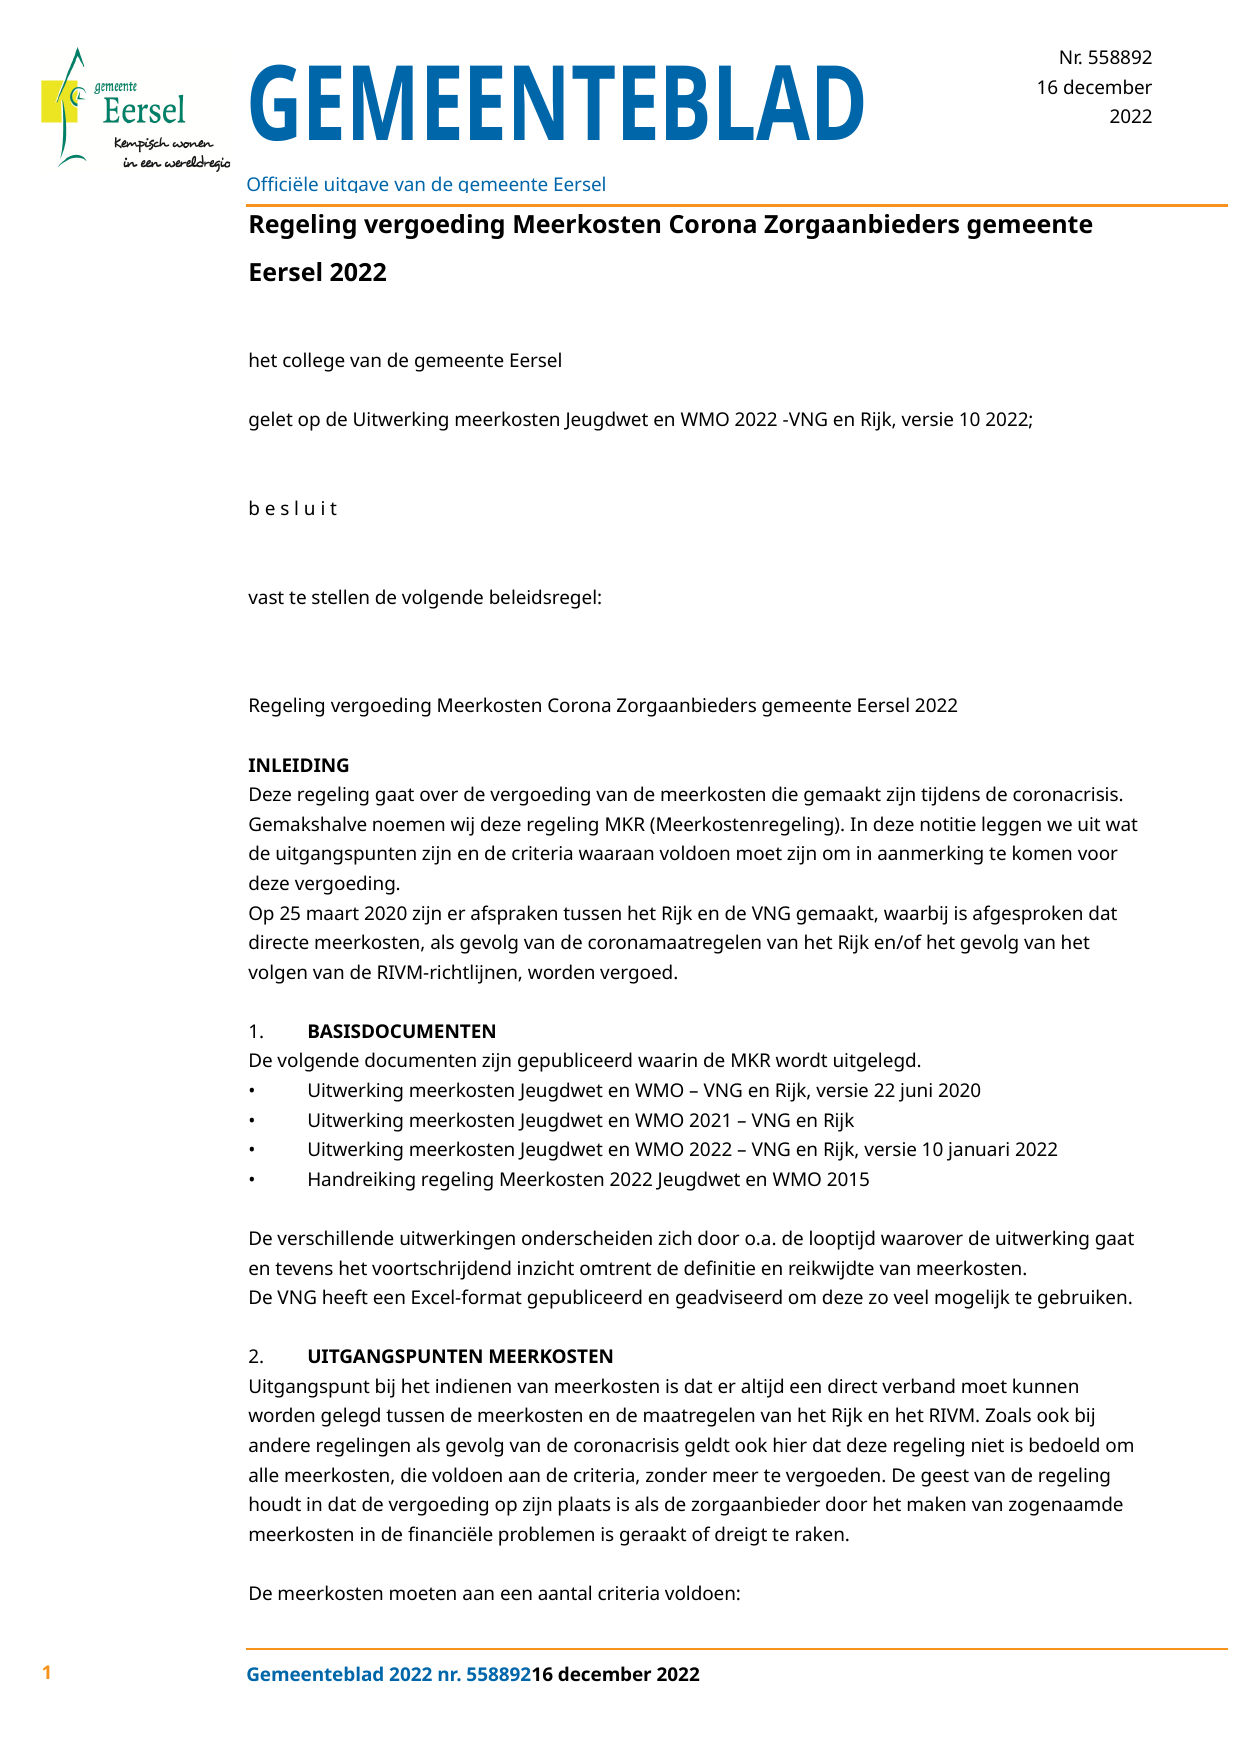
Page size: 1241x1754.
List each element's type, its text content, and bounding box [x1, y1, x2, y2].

text De verschillende uitwerkingen onderscheiden zich door o.a. de looptijd waarover de uitwerking gaat en tevens het voortschrijdend inzicht omtrent de definitie en reikwijdte van meerkosten. [248, 1225, 1152, 1280]
list Handreiking regeling Meerkosten 2022 Jeugdwet en WMO 2015 [248, 1166, 1152, 1192]
text Gemakshalve noemen wij deze regeling MKR (Meerkostenregeling). In deze notitie leggen we uit wat de uitgangspunten zijn en de criteria waaraan voldoen moet zijn om in aanmerking te komen voor deze vergoeding. [248, 811, 1152, 896]
list Uitwerking meerkosten Jeugdwet en WMO 2022 – VNG en Rijk, versie 10 januari 2022 [248, 1136, 1152, 1162]
text vast te stellen de volgende beleidsregel: [248, 584, 1152, 610]
list UITGANGSPUNTEN MEERKOSTEN [248, 1343, 1152, 1369]
text Regeling vergoeding Meerkosten Corona Zorgaanbieders gemeente Eersel 2022 [248, 693, 1152, 718]
text gelet op de Uitwerking meerkosten Jeugdwet en WMO 2022 -VNG en Rijk, versie 10 2022; [248, 407, 1152, 432]
list Uitwerking meerkosten Jeugdwet en WMO – VNG en Rijk, versie 22 juni 2020 [248, 1077, 1152, 1103]
text Regeling vergoeding Meerkosten Corona Zorgaanbieders gemeente Eersel 2022 [248, 207, 1152, 288]
text het college van de gemeente Eersel [248, 347, 1152, 373]
text INLEIDING [248, 752, 1152, 777]
picture [41, 47, 231, 172]
text De meerkosten moeten aan een aantal criteria voldoen: [248, 1580, 1152, 1606]
text Op 25 maart 2020 zijn er afspraken tussen het Rijk en de VNG gemaakt, waarbij is afgesproken dat directe meerkosten, als gevolg van de coronamaatregelen van het Rijk en/of het gevolg van het volgen van de RIVM-richtlijnen, worden vergoed. [248, 900, 1152, 984]
text Deze regeling gaat over de vergoeding van de meerkosten die gemaakt zijn tijdens de coronacrisis. [248, 781, 1152, 807]
text De VNG heeft een Excel-format gepubliceerd en geadviseerd om deze zo veel mogelijk te gebruiken. [248, 1284, 1152, 1310]
text De volgende documenten zijn gepubliceerd waarin de MKR wordt uitgelegd. [248, 1048, 1152, 1073]
list BASISDOCUMENTEN [248, 1018, 1152, 1044]
text Uitgangspunt bij het indienen van meerkosten is dat er altijd een direct verband moet kunnen worden gelegd tussen de meerkosten en de maatregelen van het Rijk en het RIVM. Zoals ook bij andere regelingen als gevolg van de coronacrisis geldt ook hier dat deze regeling niet is bedoeld om alle meerkosten, die voldoen aan de criteria, zonder meer te vergoeden. De geest van de regeling houdt in dat de vergoeding op zijn plaats is als de zorgaanbieder door het maken van zogenaamde meerkosten in de financiële problemen is geraakt of dreigt te raken. [248, 1373, 1152, 1547]
list Uitwerking meerkosten Jeugdwet en WMO 2021 – VNG en Rijk [248, 1107, 1152, 1132]
text b e s l u i t [248, 495, 1152, 521]
